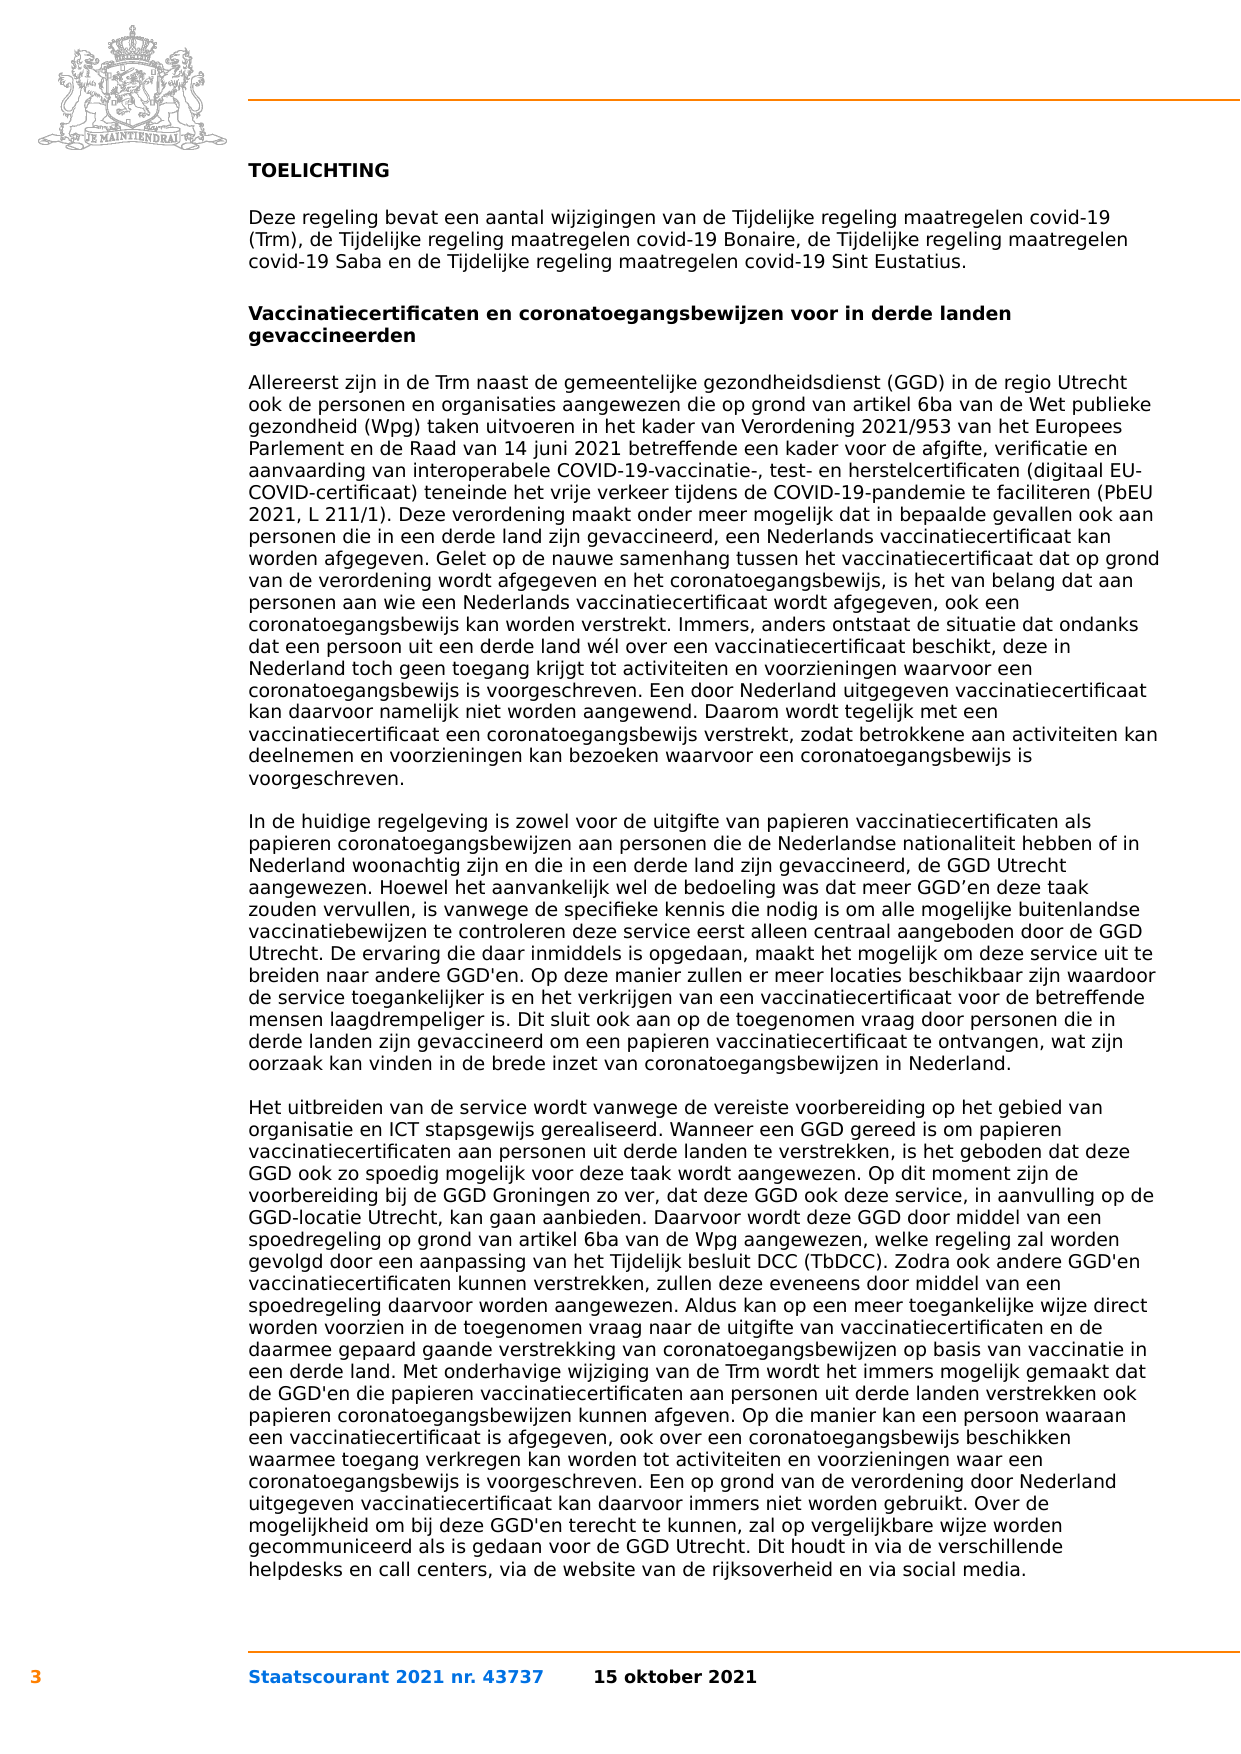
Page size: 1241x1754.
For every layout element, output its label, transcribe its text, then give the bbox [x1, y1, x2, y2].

text Deze regeling bevat een aantal wijzigingen van de Tijdelijke regeling maatregelen covid-19 (Trm), de Tijdelijke regeling maatregelen covid-19 Bonaire, de Tijdelijke regeling maatregelen covid-19 Saba en de Tijdelijke regeling maatregelen covid-19 Sint Eustatius. [248, 207, 1163, 273]
text In de huidige regelgeving is zowel voor de uitgifte van papieren vaccinatiecertificaten als papieren coronatoegangsbewijzen aan personen die de Nederlandse nationaliteit hebben of in Nederland woonachtig zijn en die in een derde land zijn gevaccineerd, de GGD Utrecht aangewezen. Hoewel het aanvankelijk wel de bedoeling was dat meer GGD’en deze taak zouden vervullen, is vanwege de specifieke kennis die nodig is om alle mogelijke buitenlandse vaccinatiebewijzen te controleren deze service eerst alleen centraal aangeboden door de GGD Utrecht. De ervaring die daar inmiddels is opgedaan, maakt het mogelijk om deze service uit te breiden naar andere GGD'en. Op deze manier zullen er meer locaties beschikbaar zijn waardoor de service toegankelijker is en het verkrijgen van een vaccinatiecertificaat voor de betreffende mensen laagdrempeliger is. Dit sluit ook aan op de toegenomen vraag door personen die in derde landen zijn gevaccineerd om een papieren vaccinatiecertificaat te ontvangen, wat zijn oorzaak kan vinden in de brede inzet van coronatoegangsbewijzen in Nederland. [248, 811, 1163, 1075]
text Allereerst zijn in de Trm naast de gemeentelijke gezondheidsdienst (GGD) in de regio Utrecht ook de personen en organisaties aangewezen die op grond van artikel 6ba van de Wet publieke gezondheid (Wpg) taken uitvoeren in het kader van Verordening 2021/953 van het Europees Parlement en de Raad van 14 juni 2021 betreffende een kader voor de afgifte, verificatie en aanvaarding van interoperabele COVID-19-vaccinatie-, test- en herstelcertificaten (digitaal EU-COVID-certificaat) teneinde het vrije verkeer tijdens de COVID-19-pandemie te faciliteren (PbEU 2021, L 211/1). Deze verordening maakt onder meer mogelijk dat in bepaalde gevallen ook aan personen die in een derde land zijn gevaccineerd, een Nederlands vaccinatiecertificaat kan worden afgegeven. Gelet op de nauwe samenhang tussen het vaccinatiecertificaat dat op grond van de verordening wordt afgegeven en het coronatoegangsbewijs, is het van belang dat aan personen aan wie een Nederlands vaccinatiecertificaat wordt afgegeven, ook een coronatoegangsbewijs kan worden verstrekt. Immers, anders ontstaat de situatie dat ondanks dat een persoon uit een derde land wél over een vaccinatiecertificaat beschikt, deze in Nederland toch geen toegang krijgt tot activiteiten en voorzieningen waarvoor een coronatoegangsbewijs is voorgeschreven. Een door Nederland uitgegeven vaccinatiecertificaat kan daarvoor namelijk niet worden aangewend. Daarom wordt tegelijk met een vaccinatiecertificaat een coronatoegangsbewijs verstrekt, zodat betrokkene aan activiteiten kan deelnemen en voorzieningen kan bezoeken waarvoor een coronatoegangsbewijs is voorgeschreven. [248, 372, 1163, 789]
text Het uitbreiden van de service wordt vanwege de vereiste voorbereiding op het gebied van organisatie en ICT stapsgewijs gerealiseerd. Wanneer een GGD gereed is om papieren vaccinatiecertificaten aan personen uit derde landen te verstrekken, is het geboden dat deze GGD ook zo spoedig mogelijk voor deze taak wordt aangewezen. Op dit moment zijn de voorbereiding bij de GGD Groningen zo ver, dat deze GGD ook deze service, in aanvulling op de GGD-locatie Utrecht, kan gaan aanbieden. Daarvoor wordt deze GGD door middel van een spoedregeling op grond van artikel 6ba van de Wpg aangewezen, welke regeling zal worden gevolgd door een aanpassing van het Tijdelijk besluit DCC (TbDCC). Zodra ook andere GGD'en vaccinatiecertificaten kunnen verstrekken, zullen deze eveneens door middel van een spoedregeling daarvoor worden aangewezen. Aldus kan op een meer toegankelijke wijze direct worden voorzien in de toegenomen vraag naar de uitgifte van vaccinatiecertificaten en de daarmee gepaard gaande verstrekking van coronatoegangsbewijzen op basis van vaccinatie in een derde land. Met onderhavige wijziging van de Trm wordt het immers mogelijk gemaakt dat de GGD'en die papieren vaccinatiecertificaten aan personen uit derde landen verstrekken ook papieren coronatoegangsbewijzen kunnen afgeven. Op die manier kan een persoon waaraan een vaccinatiecertificaat is afgegeven, ook over een coronatoegangsbewijs beschikken waarmee toegang verkregen kan worden tot activiteiten en voorzieningen waar een coronatoegangsbewijs is voorgeschreven. Een op grond van de verordening door Nederland uitgegeven vaccinatiecertificaat kan daarvoor immers niet worden gebruikt. Over de mogelijkheid om bij deze GGD'en terecht te kunnen, zal op vergelijkbare wijze worden gecommuniceerd als is gedaan voor de GGD Utrecht. Dit houdt in via de verschillende helpdesks en call centers, via de website van de rijksoverheid en via social media. [248, 1097, 1163, 1580]
subtitle TOELICHTING [248, 160, 1163, 182]
subtitle Vaccinatiecertificaten en coronatoegangsbewijzen voor in derde landen gevaccineerden [248, 303, 1163, 347]
picture [38, 25, 227, 150]
